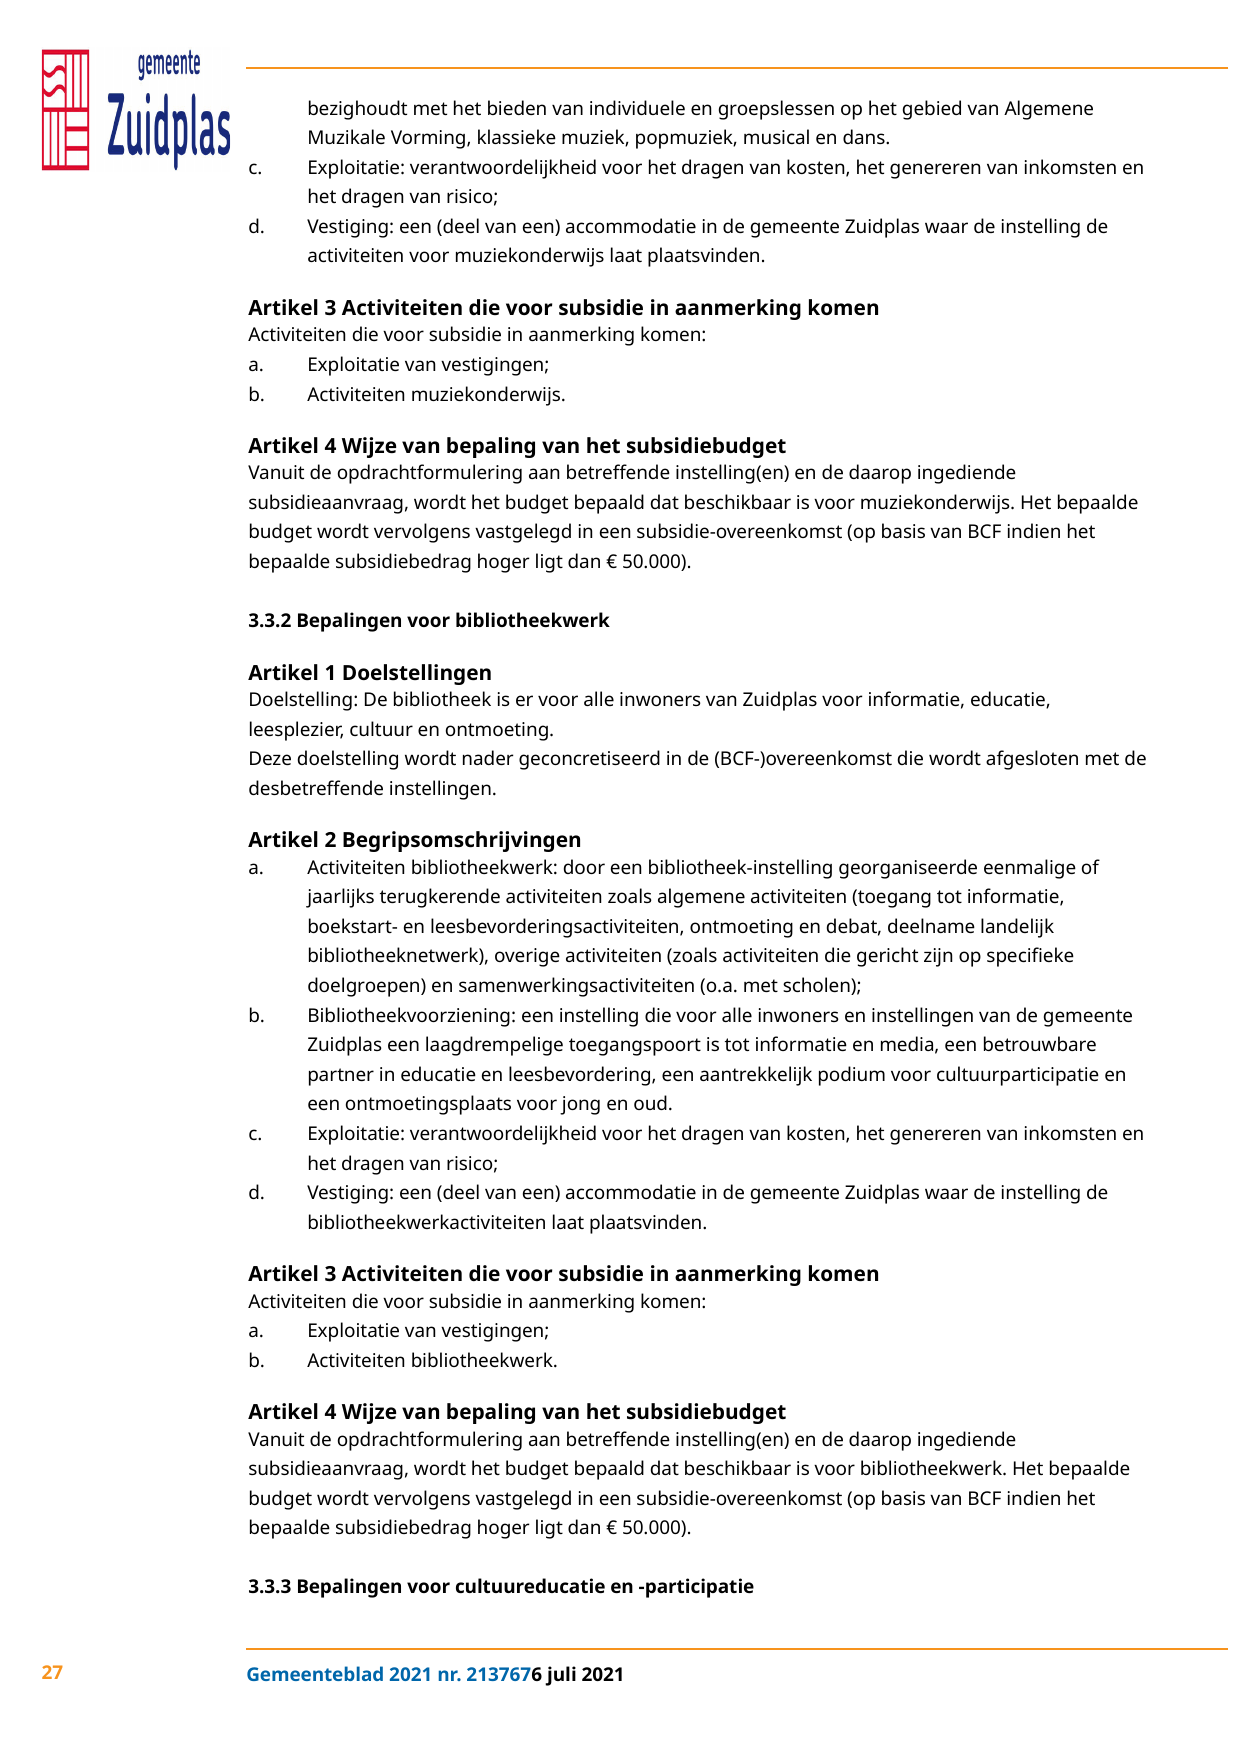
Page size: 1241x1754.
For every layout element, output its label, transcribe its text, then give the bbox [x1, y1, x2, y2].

text Artikel 4 Wijze van bepaling van het subsidiebudget [248, 1397, 1152, 1426]
list Activiteiten bibliotheekwerk: door een bibliotheek-instelling georganiseerde eenmalige of jaarlijks terugkerende activiteiten zoals algemene activiteiten (toegang tot informatie, boekstart- en leesbevorderingsactiviteiten, ontmoeting en debat, deelname landelijk bibliotheeknetwerk), overige activiteiten (zoals activiteiten die gericht zijn op specifieke doelgroepen) en samenwerkingsactiviteiten (o.a. met scholen); [248, 854, 1152, 998]
text 3.3.2 Bepalingen voor bibliotheekwerk [248, 607, 1152, 633]
text Vanuit de opdrachtformulering aan betreffende instelling(en) en de daarop ingediende subsidieaanvraag, wordt het budget bepaald dat beschikbaar is voor bibliotheekwerk. Het bepaalde budget wordt vervolgens vastgelegd in een subsidie-overeenkomst (op basis van BCF indien het bepaalde subsidiebedrag hoger ligt dan € 50.000). [248, 1426, 1152, 1540]
list Activiteiten bibliotheekwerk. [248, 1347, 1152, 1373]
list Vestiging: een (deel van een) accommodatie in de gemeente Zuidplas waar de instelling de bibliotheekwerkactiviteiten laat plaatsvinden. [248, 1179, 1152, 1235]
text Artikel 3 Activiteiten die voor subsidie in aanmerking komen [248, 1259, 1152, 1288]
list Exploitatie van vestigingen; [248, 1317, 1152, 1343]
list Exploitatie: verantwoordelijkheid voor het dragen van kosten, het genereren van inkomsten en het dragen van risico; [248, 154, 1152, 209]
text 3.3.3 Bepalingen voor cultuureducatie en -participatie [248, 1574, 1152, 1599]
list Exploitatie: verantwoordelijkheid voor het dragen van kosten, het genereren van inkomsten en het dragen van risico; [248, 1120, 1152, 1176]
list Vestiging: een (deel van een) accommodatie in de gemeente Zuidplas waar de instelling de activiteiten voor muziekonderwijs laat plaatsvinden. [248, 213, 1152, 268]
text Doelstelling: De bibliotheek is er voor alle inwoners van Zuidplas voor informatie, educatie, leesplezier, cultuur en ontmoeting. [248, 686, 1152, 742]
list bezighoudt met het bieden van individuele en groepslessen op het gebied van Algemene Muzikale Vorming, klassieke muziek, popmuziek, musical en dans. [248, 95, 1152, 150]
text Artikel 2 Begripsomschrijvingen [248, 826, 1152, 854]
list Exploitatie van vestigingen; [248, 351, 1152, 377]
text Vanuit de opdrachtformulering aan betreffende instelling(en) en de daarop ingediende subsidieaanvraag, wordt het budget bepaald dat beschikbaar is voor muziekonderwijs. Het bepaalde budget wordt vervolgens vastgelegd in een subsidie-overeenkomst (op basis van BCF indien het bepaalde subsidiebedrag hoger ligt dan € 50.000). [248, 459, 1152, 574]
text Activiteiten die voor subsidie in aanmerking komen: [248, 1288, 1152, 1313]
text Artikel 1 Doelstellingen [248, 658, 1152, 686]
text Artikel 4 Wijze van bepaling van het subsidiebudget [248, 431, 1152, 459]
picture [41, 47, 231, 172]
list Activiteiten muziekonderwijs. [248, 381, 1152, 406]
text Deze doelstelling wordt nader geconcretiseerd in de (BCF-)overeenkomst die wordt afgesloten met de desbetreffende instellingen. [248, 746, 1152, 801]
text Activiteiten die voor subsidie in aanmerking komen: [248, 322, 1152, 347]
list Bibliotheekvoorziening: een instelling die voor alle inwoners en instellingen van de gemeente Zuidplas een laagdrempelige toegangspoort is tot informatie en media, een betrouwbare partner in educatie en leesbevordering, een aantrekkelijk podium voor cultuurparticipatie en een ontmoetingsplaats voor jong en oud. [248, 1002, 1152, 1116]
text Artikel 3 Activiteiten die voor subsidie in aanmerking komen [248, 293, 1152, 322]
